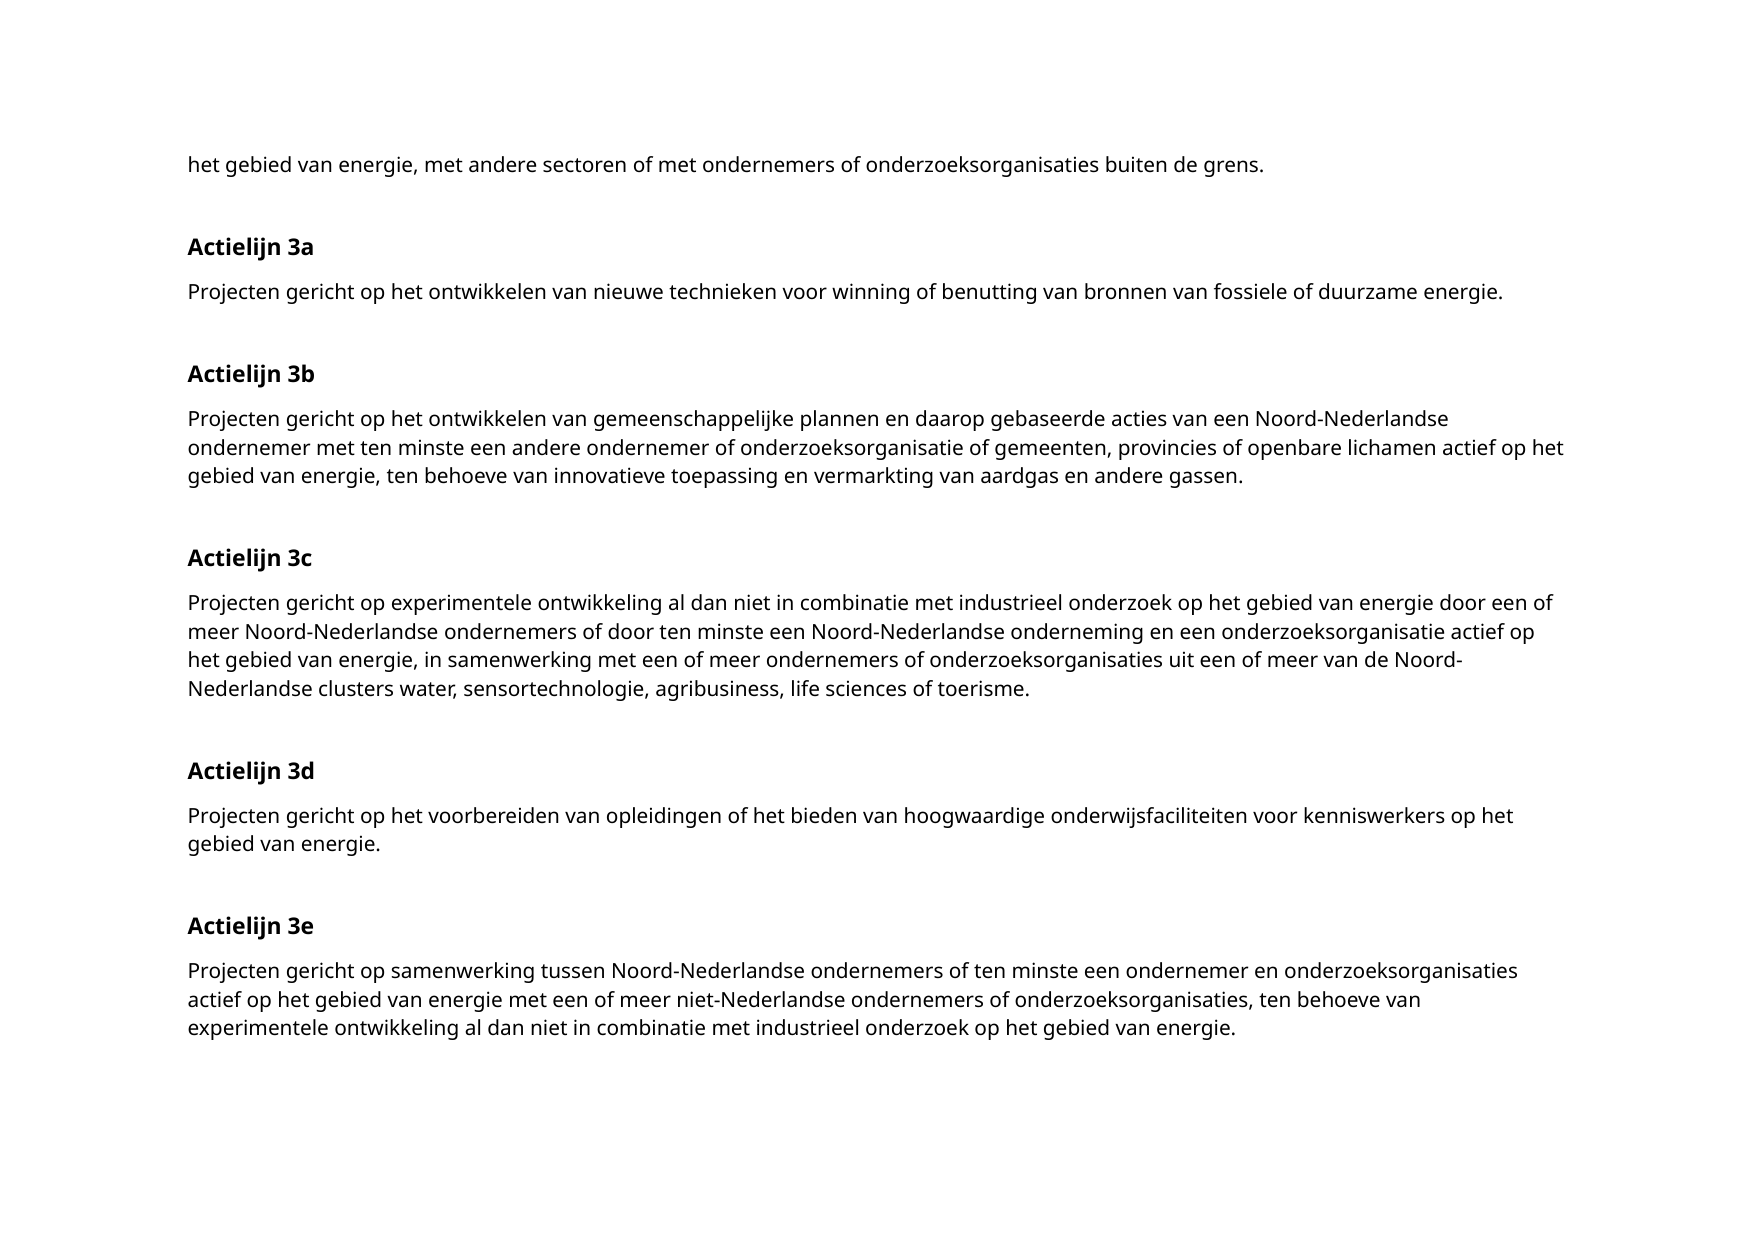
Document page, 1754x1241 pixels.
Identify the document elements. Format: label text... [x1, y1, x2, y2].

text Projecten gericht op samenwerking tussen Noord-Nederlandse ondernemers of ten minste een ondernemer en onderzoeksorganisaties actief op het gebied van energie met een of meer niet-Nederlandse ondernemers of onderzoeksorganisaties, ten behoeve van experimentele ontwikkeling al dan niet in combinatie met industrieel onderzoek op het gebied van energie. [187, 957, 1566, 1042]
text Projecten gericht op het ontwikkelen van nieuwe technieken voor winning of benutting van bronnen van fossiele of duurzame energie. [187, 277, 1566, 306]
subtitle Actielijn 3a [187, 231, 1566, 262]
text het gebied van energie, met andere sectoren of met ondernemers of onderzoeksorganisaties buiten de grens. [187, 150, 1566, 178]
text Projecten gericht op het ontwikkelen van gemeenschappelijke plannen en daarop gebaseerde acties van een Noord-Nederlandse ondernemer met ten minste een andere ondernemer of onderzoeksorganisatie of gemeenten, provincies of openbare lichamen actief op het gebied van energie, ten behoeve van innovatieve toepassing en vermarkting van aardgas en andere gassen. [187, 404, 1566, 490]
text Projecten gericht op het voorbereiden van opleidingen of het bieden van hoogwaardige onderwijsfaciliteiten voor kenniswerkers op het gebied van energie. [187, 801, 1566, 858]
subtitle Actielijn 3c [187, 542, 1566, 573]
subtitle Actielijn 3b [187, 358, 1566, 389]
subtitle Actielijn 3e [187, 910, 1566, 942]
subtitle Actielijn 3d [187, 755, 1566, 786]
text Projecten gericht op experimentele ontwikkeling al dan niet in combinatie met industrieel onderzoek op het gebied van energie door een of meer Noord-Nederlandse ondernemers of door ten minste een Noord-Nederlandse onderneming en een onderzoeksorganisatie actief op het gebied van energie, in samenwerking met een of meer ondernemers of onderzoeksorganisaties uit een of meer van de Noord-Nederlandse clusters water, sensortechnologie, agribusiness, life sciences of toerisme. [187, 588, 1566, 702]
